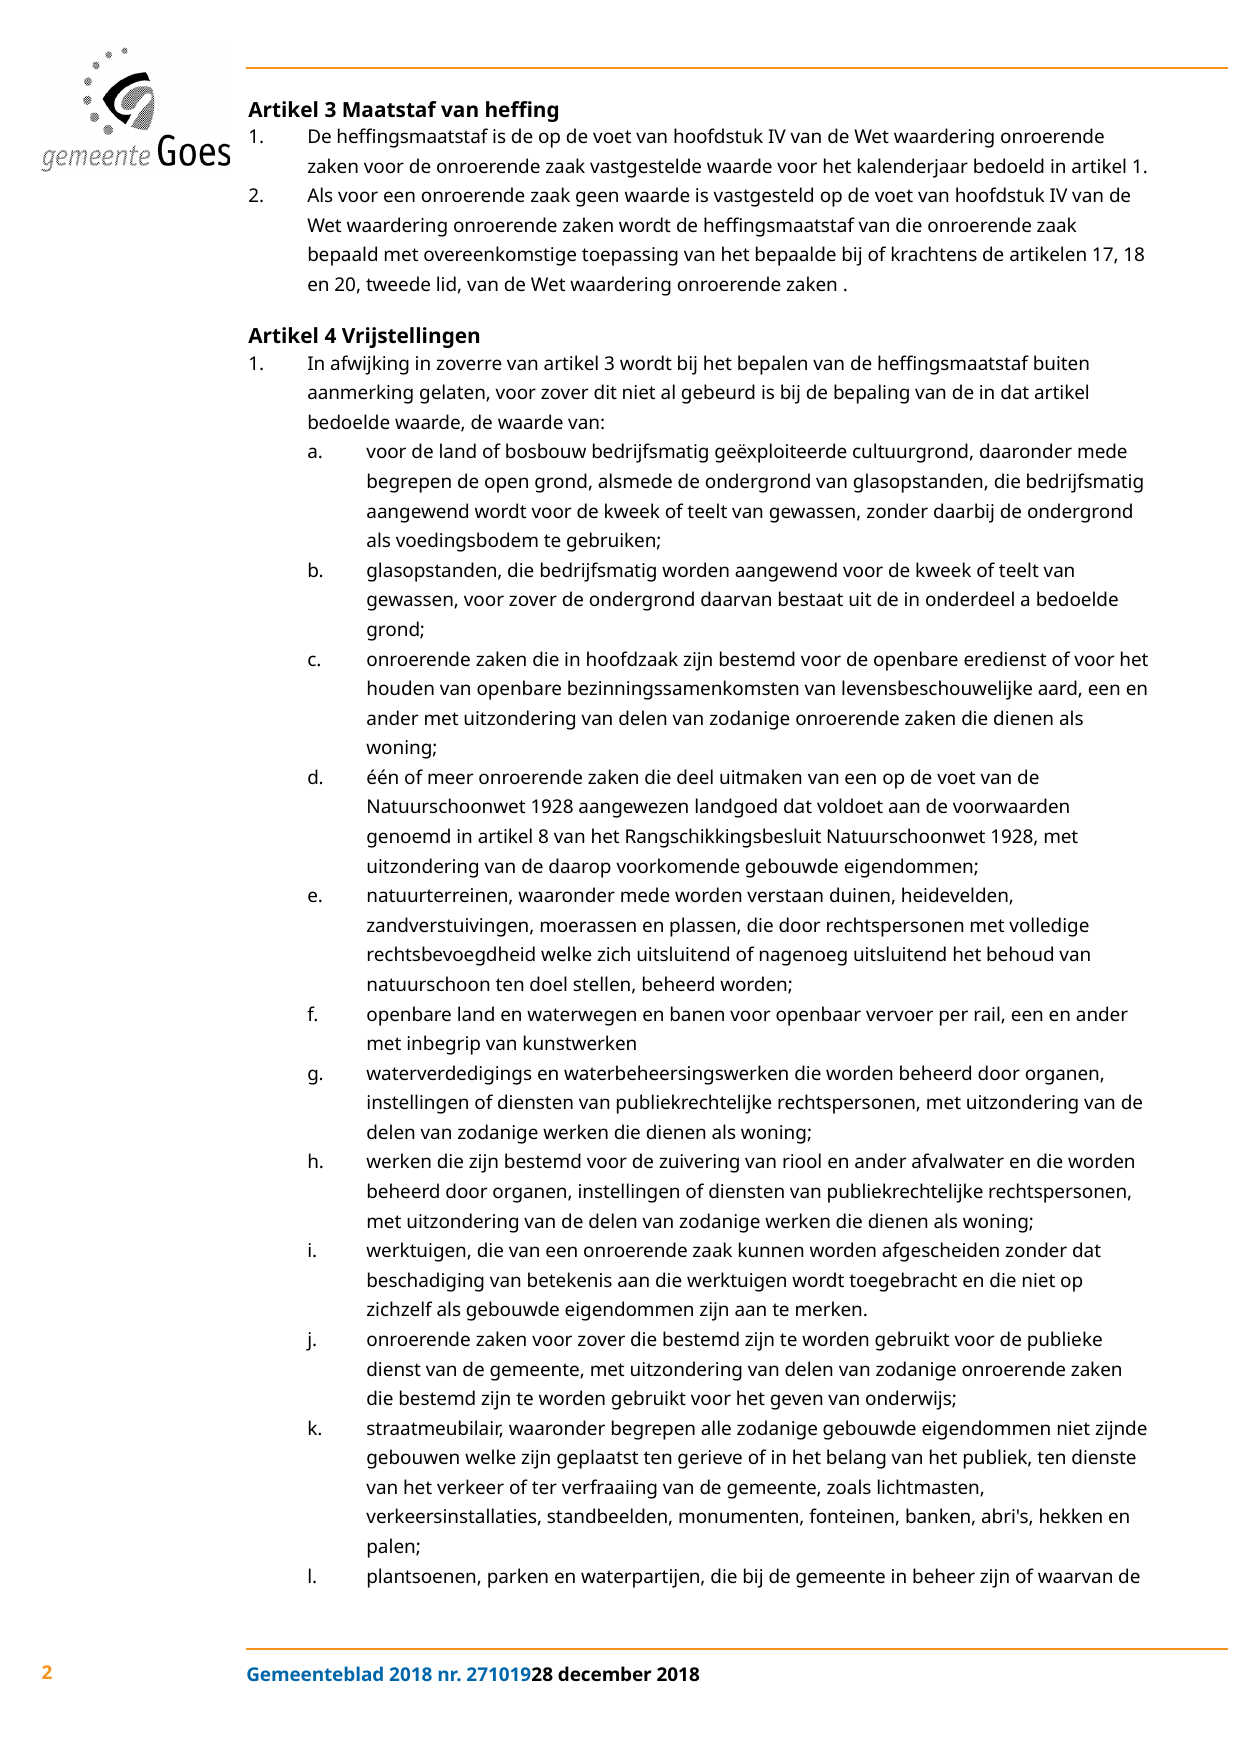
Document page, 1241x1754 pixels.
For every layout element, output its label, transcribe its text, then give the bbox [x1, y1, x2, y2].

text Artikel 3 Maatstaf van heffing [248, 95, 1152, 123]
list straatmeubilair, waaronder begrepen alle zodanige gebouwde eigendommen niet zijnde gebouwen welke zijn geplaatst ten gerieve of in het belang van het publiek, ten dienste van het verkeer of ter verfraaiing van de gemeente, zoals lichtmasten, verkeersinstallaties, standbeelden, monumenten, fonteinen, banken, abri's, hekken en palen; [307, 1415, 1152, 1559]
list In afwijking in zoverre van artikel 3 wordt bij het bepalen van de heffingsmaatstaf buiten aanmerking gelaten, voor zover dit niet al gebeurd is bij de bepaling van de in dat artikel bedoelde waarde, de waarde van: [248, 350, 1152, 435]
list onroerende zaken voor zover die bestemd zijn te worden gebruikt voor de publieke dienst van de gemeente, met uitzondering van delen van zodanige onroerende zaken die bestemd zijn te worden gebruikt voor het geven van onderwijs; [307, 1326, 1152, 1411]
list De heffingsmaatstaf is de op de voet van hoofdstuk IV van de Wet waardering onroerende zaken voor de onroerende zaak vastgestelde waarde voor het kalenderjaar bedoeld in artikel 1. [248, 123, 1152, 178]
list glasopstanden, die bedrijfsmatig worden aangewend voor de kweek of teelt van gewassen, voor zover de ondergrond daarvan bestaat uit de in onderdeel a bedoelde grond; [307, 557, 1152, 642]
list Als voor een onroerende zaak geen waarde is vastgesteld op de voet van hoofdstuk IV van de Wet waardering onroerende zaken wordt de heffingsmaatstaf van die onroerende zaak bepaald met overeenkomstige toepassing van het bepaalde bij of krachtens de artikelen 17, 18 en 20, tweede lid, van de Wet waardering onroerende zaken . [248, 182, 1152, 297]
text Artikel 4 Vrijstellingen [248, 322, 1152, 350]
picture [41, 47, 231, 172]
list waterverdedigings en waterbeheersingswerken die worden beheerd door organen, instellingen of diensten van publiekrechtelijke rechtspersonen, met uitzondering van de delen van zodanige werken die dienen als woning; [307, 1060, 1152, 1145]
list natuurterreinen, waaronder mede worden verstaan duinen, heidevelden, zandverstuivingen, moerassen en plassen, die door rechtspersonen met volledige rechtsbevoegdheid welke zich uitsluitend of nagenoeg uitsluitend het behoud van natuurschoon ten doel stellen, beheerd worden; [307, 882, 1152, 997]
list voor de land of bosbouw bedrijfsmatig geëxploiteerde cultuurgrond, daaronder mede begrepen de open grond, alsmede de ondergrond van glasopstanden, die bedrijfsmatig aangewend wordt voor de kweek of teelt van gewassen, zonder daarbij de ondergrond als voedingsbodem te gebruiken; [307, 439, 1152, 553]
list werken die zijn bestemd voor de zuivering van riool en ander afvalwater en die worden beheerd door organen, instellingen of diensten van publiekrechtelijke rechtspersonen, met uitzondering van de delen van zodanige werken die dienen als woning; [307, 1149, 1152, 1234]
list plantsoenen, parken en waterpartijen, die bij de gemeente in beheer zijn of waarvan de [307, 1563, 1152, 1589]
list onroerende zaken die in hoofdzaak zijn bestemd voor de openbare eredienst of voor het houden van openbare bezinningssamenkomsten van levensbeschouwelijke aard, een en ander met uitzondering van delen van zodanige onroerende zaken die dienen als woning; [307, 646, 1152, 760]
list één of meer onroerende zaken die deel uitmaken van een op de voet van de Natuurschoonwet 1928 aangewezen landgoed dat voldoet aan de voorwaarden genoemd in artikel 8 van het Rangschikkingsbesluit Natuurschoonwet 1928, met uitzondering van de daarop voorkomende gebouwde eigendommen; [307, 764, 1152, 879]
list openbare land en waterwegen en banen voor openbaar vervoer per rail, een en ander met inbegrip van kunstwerken [307, 1001, 1152, 1056]
list werktuigen, die van een onroerende zaak kunnen worden afgescheiden zonder dat beschadiging van betekenis aan die werktuigen wordt toegebracht en die niet op zichzelf als gebouwde eigendommen zijn aan te merken. [307, 1237, 1152, 1322]
